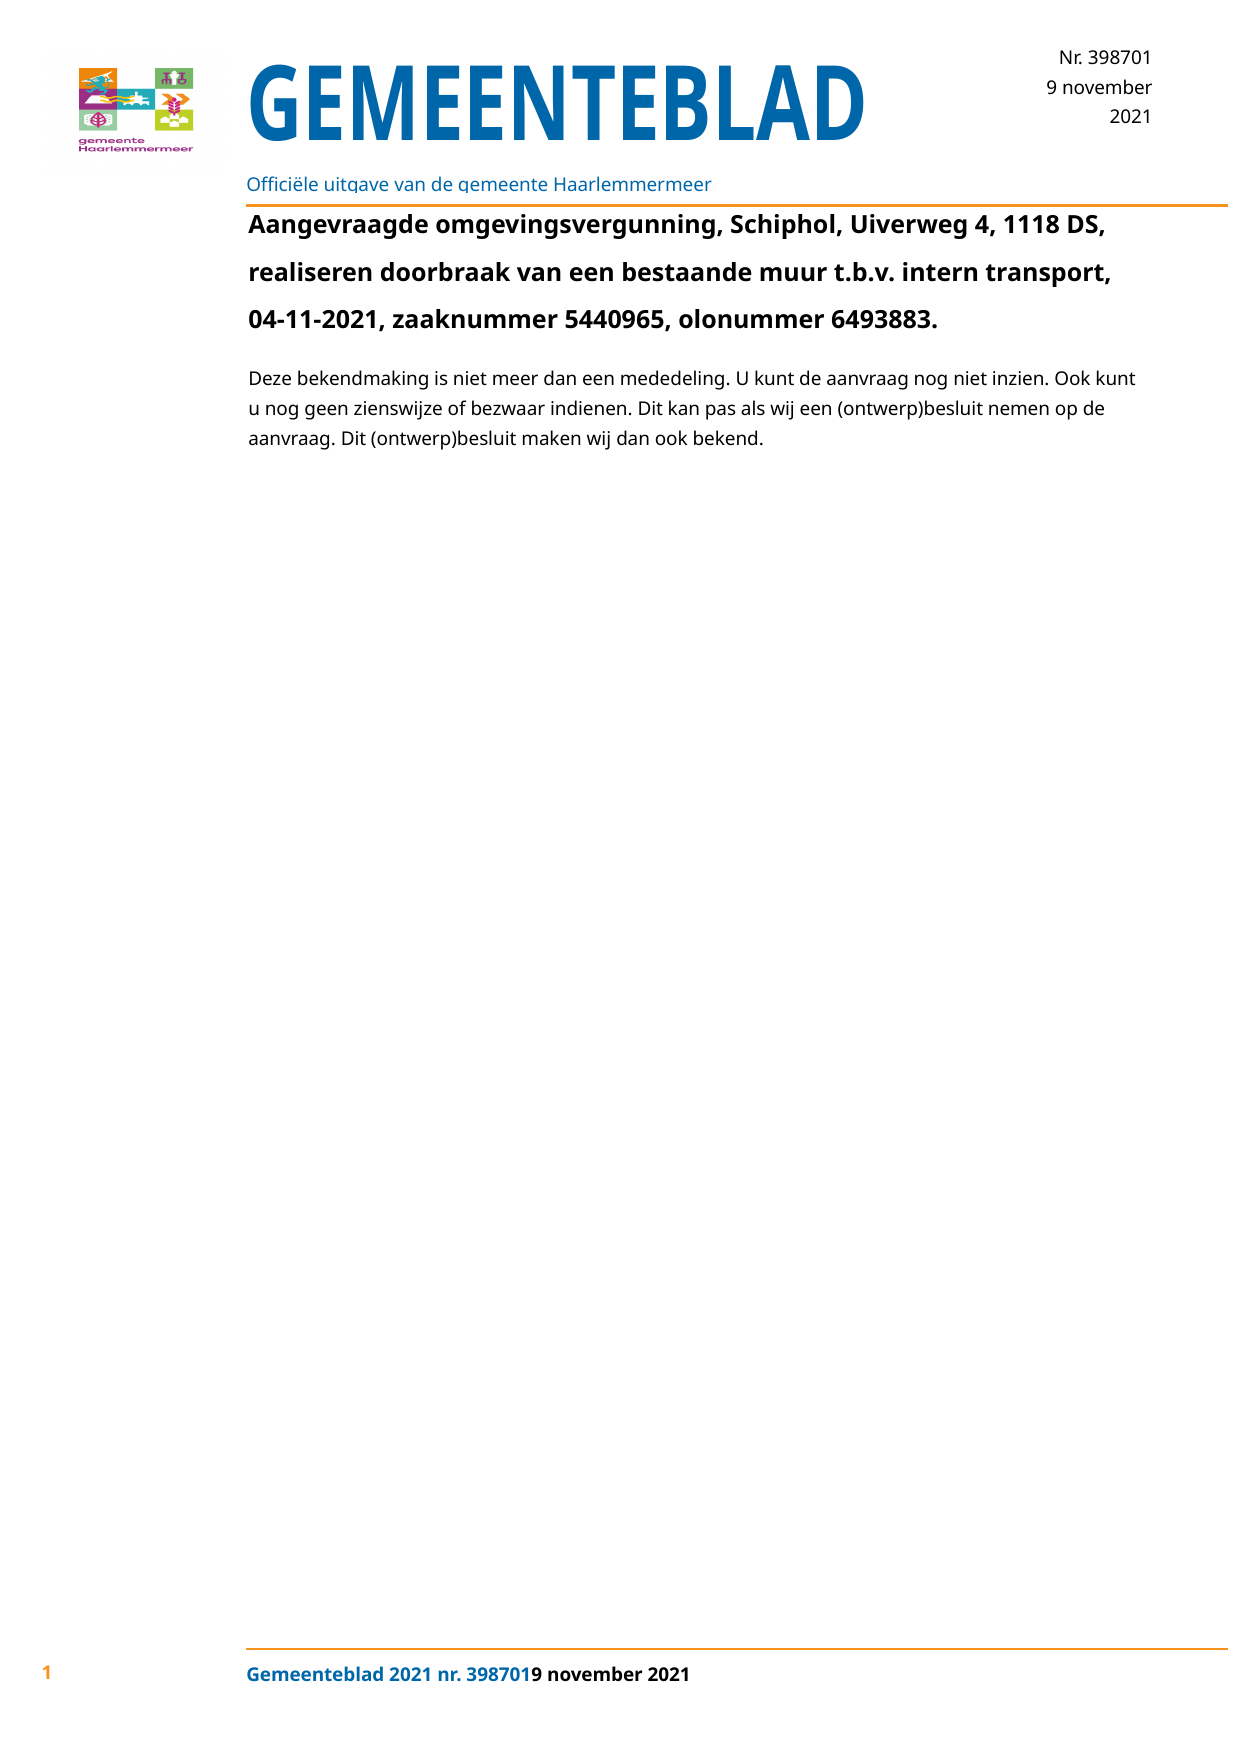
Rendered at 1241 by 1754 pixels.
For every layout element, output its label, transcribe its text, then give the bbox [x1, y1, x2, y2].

picture [41, 47, 231, 172]
text Deze bekendmaking is niet meer dan een mededeling. U kunt de aanvraag nog niet inzien. Ook kunt u nog geen zienswijze of bezwaar indienen. Dit kan pas als wij een (ontwerp)besluit nemen op de aanvraag. Dit (ontwerp)besluit maken wij dan ook bekend. [248, 366, 1152, 450]
text Aangevraagde omgevingsvergunning, Schiphol, Uiverweg 4, 1118 DS, realiseren doorbraak van een bestaande muur t.b.v. intern transport, 04-11-2021, zaaknummer 5440965, olonummer 6493883. [248, 207, 1152, 336]
